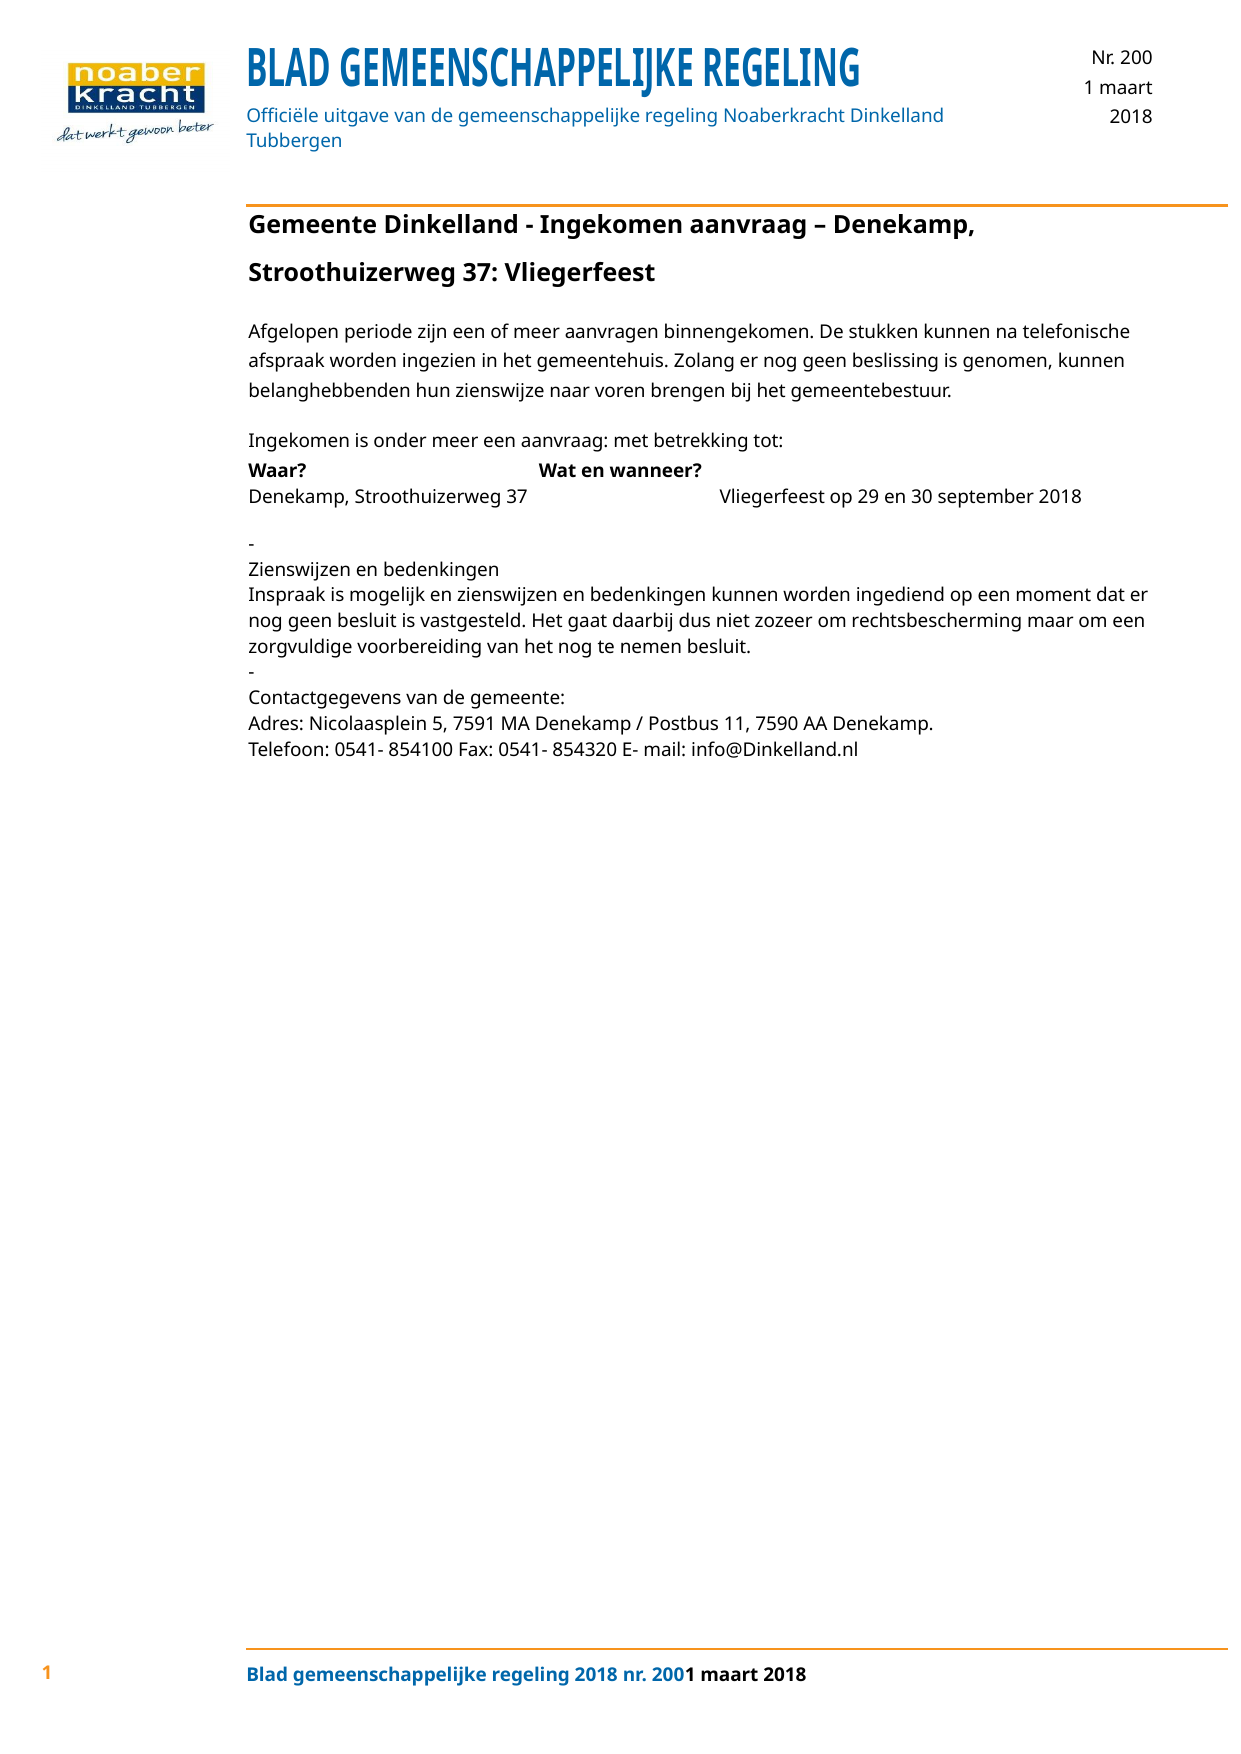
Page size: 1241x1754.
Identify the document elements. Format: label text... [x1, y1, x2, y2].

table_header Waar? [248, 457, 539, 483]
table_cell Vliegerfeest op 29 en 30 september 2018 [719, 483, 1152, 509]
text Contactgegevens van de gemeente: [248, 684, 1152, 710]
text Inspraak is mogelijk en zienswijzen en bedenkingen kunnen worden ingediend op een moment dat er nog geen besluit is vastgesteld. Het gaat daarbij dus niet zozeer om rechtsbescherming maar om een zorgvuldige voorbereiding van het nog te nemen besluit. [248, 582, 1152, 659]
text - [248, 530, 1152, 556]
table_cell Denekamp, Stroothuizerweg 37 [248, 483, 719, 509]
picture [41, 47, 231, 172]
table_header Wat en wanneer? [539, 457, 1152, 483]
text Zienswijzen en bedenkingen [248, 556, 1152, 582]
text Telefoon: 0541- 854100 Fax: 0541- 854320 E- mail: info@Dinkelland.nl [248, 736, 1152, 762]
text Adres: Nicolaasplein 5, 7591 MA Denekamp / Postbus 11, 7590 AA Denekamp. [248, 710, 1152, 736]
text - [248, 659, 1152, 684]
text Ingekomen is onder meer een aanvraag: met betrekking tot: [248, 427, 1152, 453]
text Afgelopen periode zijn een of meer aanvragen binnengekomen. De stukken kunnen na telefonische afspraak worden ingezien in het gemeentehuis. Zolang er nog geen beslissing is genomen, kunnen belanghebbenden hun zienswijze naar voren brengen bij het gemeentebestuur. [248, 318, 1152, 403]
text Gemeente Dinkelland - Ingekomen aanvraag – Denekamp, Stroothuizerweg 37: Vliegerfeest [248, 207, 1152, 288]
